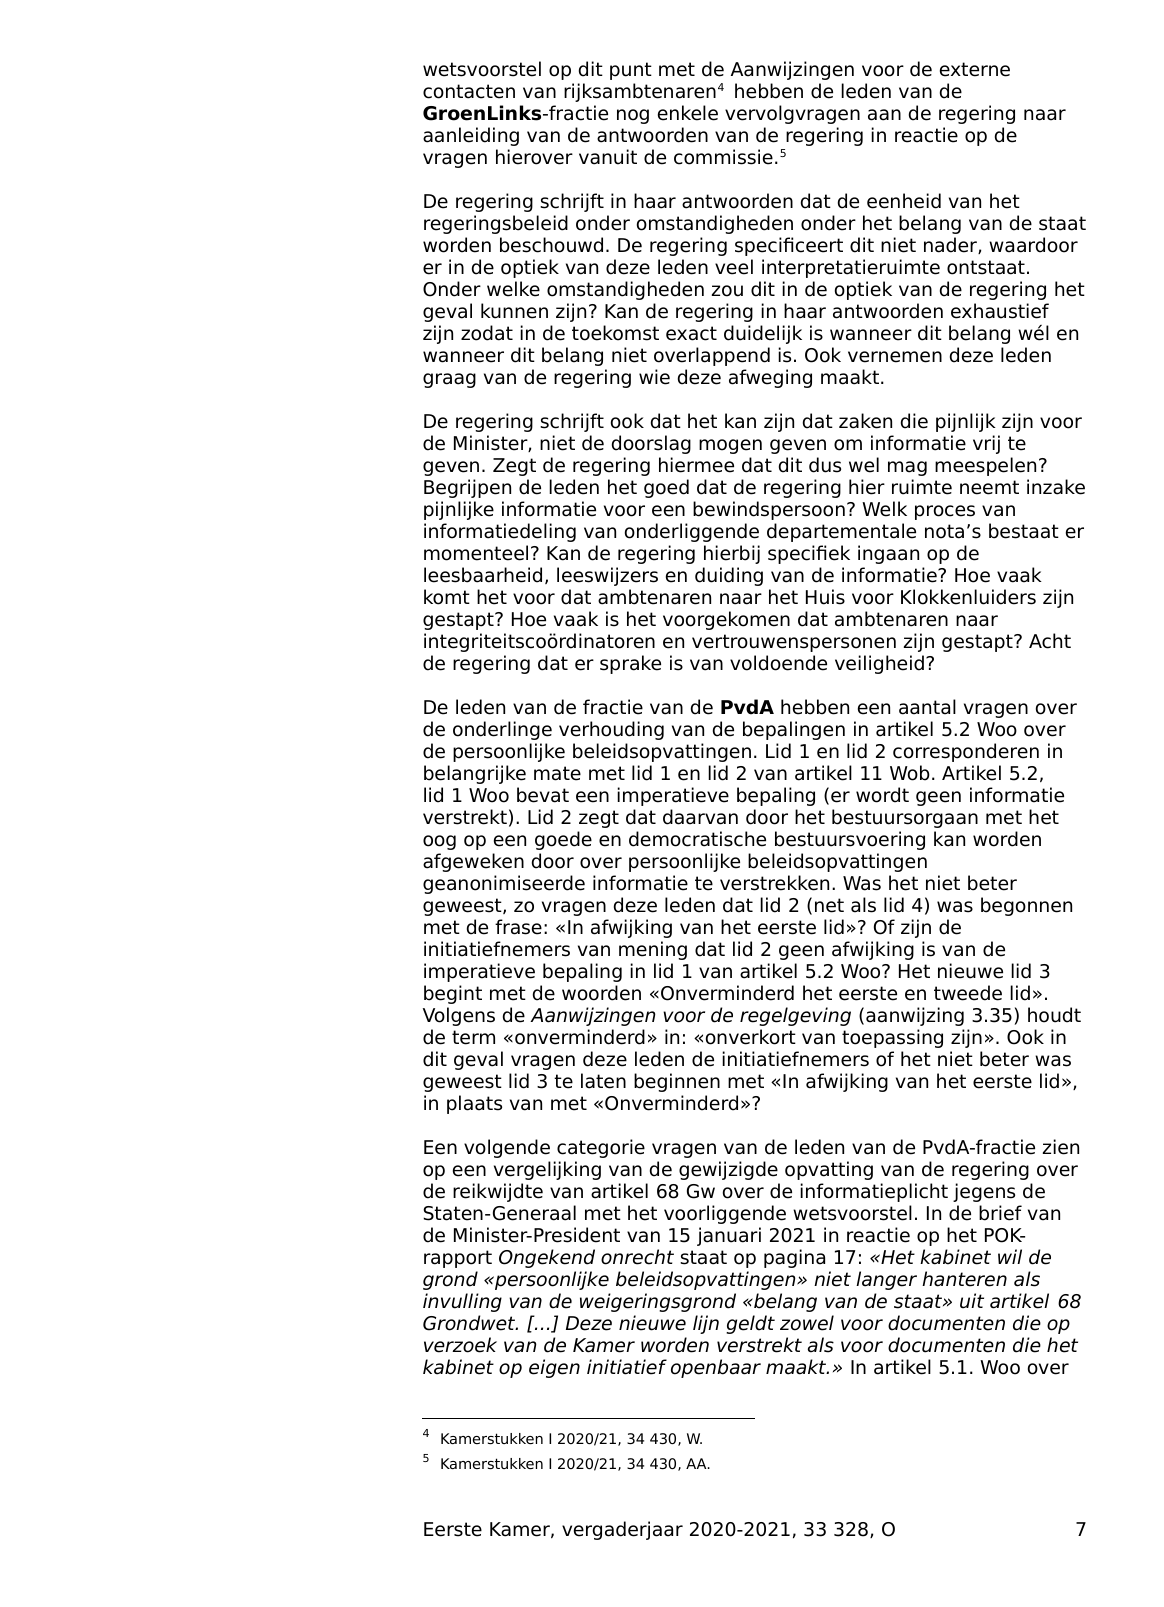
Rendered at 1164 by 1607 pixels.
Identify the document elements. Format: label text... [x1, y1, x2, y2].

text De regering schrijft in haar antwoorden dat de eenheid van het regeringsbeleid onder omstandigheden onder het belang van de staat worden beschouwd. De regering specificeert dit niet nader, waardoor er in de optiek van deze leden veel interpretatieruimte ontstaat. Onder welke omstandigheden zou dit in de optiek van de regering het geval kunnen zijn? Kan de regering in haar antwoorden exhaustief zijn zodat in de toekomst exact duidelijk is wanneer dit belang wél en wanneer dit belang niet overlappend is. Ook vernemen deze leden graag van de regering wie deze afweging maakt. [422, 191, 1087, 389]
text De leden van de fractie van de PvdA hebben een aantal vragen over de onderlinge verhouding van de bepalingen in artikel 5.2 Woo over de persoonlijke beleidsopvattingen. Lid 1 en lid 2 corresponderen in belangrijke mate met lid 1 en lid 2 van artikel 11 Wob. Artikel 5.2, lid 1 Woo bevat een imperatieve bepaling (er wordt geen informatie verstrekt). Lid 2 zegt dat daarvan door het bestuursorgaan met het oog op een goede en democratische bestuursvoering kan worden afgeweken door over persoonlijke beleidsopvattingen geanonimiseerde informatie te verstrekken. Was het niet beter geweest, zo vragen deze leden dat lid 2 (net als lid 4) was begonnen met de frase: «In afwijking van het eerste lid»? Of zijn de initiatiefnemers van mening dat lid 2 geen afwijking is van de imperatieve bepaling in lid 1 van artikel 5.2 Woo? Het nieuwe lid 3 begint met de woorden «Onverminderd het eerste en tweede lid». Volgens de Aanwijzingen voor de regelgeving (aanwijzing 3.35) houdt de term «onverminderd» in: «onverkort van toepassing zijn». Ook in dit geval vragen deze leden de initiatiefnemers of het niet beter was geweest lid 3 te laten beginnen met «In afwijking van het eerste lid», in plaats van met «Onverminderd»? [422, 697, 1087, 1115]
text wetsvoorstel op dit punt met de Aanwijzingen voor de externe contacten van rijksambtenaren hebben de leden van de GroenLinks-fractie nog enkele vervolgvragen aan de regering naar aanleiding van de antwoorden van de regering in reactie op de vragen hierover vanuit de commissie. [422, 59, 1087, 169]
text Een volgende categorie vragen van de leden van de PvdA-fractie zien op een vergelijking van de gewijzigde opvatting van de regering over de reikwijdte van artikel 68 Gw over de informatieplicht jegens de Staten-Generaal met het voorliggende wetsvoorstel. In de brief van de Minister-President van 15 januari 2021 in reactie op het POK-rapport Ongekend onrecht staat op pagina 17: «Het kabinet wil de grond «persoonlijke beleidsopvattingen» niet langer hanteren als invulling van de weigeringsgrond «belang van de staat» uit artikel 68 Grondwet. [...] Deze nieuwe lijn geldt zowel voor documenten die op verzoek van de Kamer worden verstrekt als voor documenten die het kabinet op eigen initiatief openbaar maakt.» In artikel 5.1. Woo over [422, 1137, 1087, 1379]
text De regering schrijft ook dat het kan zijn dat zaken die pijnlijk zijn voor de Minister, niet de doorslag mogen geven om informatie vrij te geven. Zegt de regering hiermee dat dit dus wel mag meespelen? Begrijpen de leden het goed dat de regering hier ruimte neemt inzake pijnlijke informatie voor een bewindspersoon? Welk proces van informatiedeling van onderliggende departementale nota’s bestaat er momenteel? Kan de regering hierbij specifiek ingaan op de leesbaarheid, leeswijzers en duiding van de informatie? Hoe vaak komt het voor dat ambtenaren naar het Huis voor Klokkenluiders zijn gestapt? Hoe vaak is het voorgekomen dat ambtenaren naar integriteitscoördinatoren en vertrouwenspersonen zijn gestapt? Acht de regering dat er sprake is van voldoende veiligheid? [422, 411, 1087, 675]
text Kamerstukken I 2020/21, 34 430, W. [422, 1427, 1087, 1449]
text Kamerstukken I 2020/21, 34 430, AA. [422, 1452, 1087, 1474]
